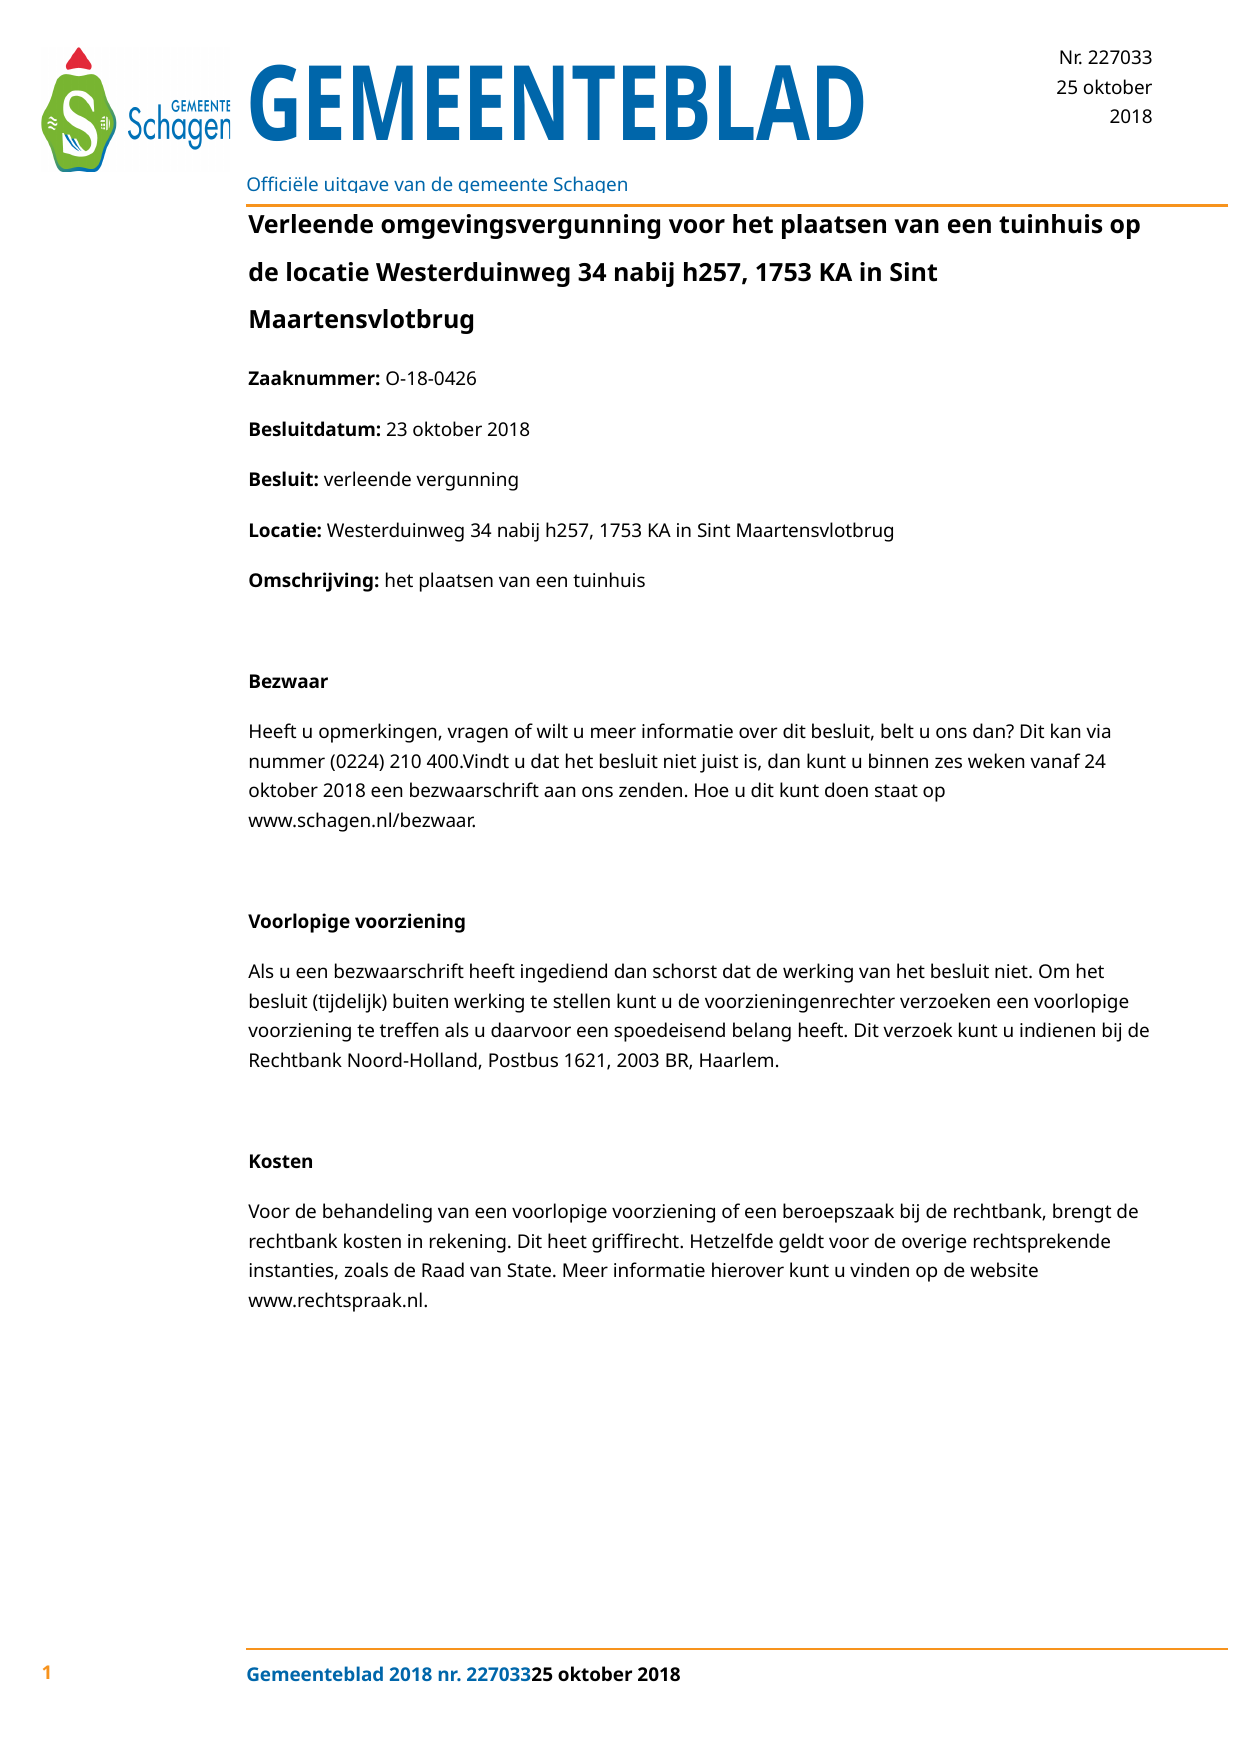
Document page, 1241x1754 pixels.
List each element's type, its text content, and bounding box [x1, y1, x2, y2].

text Verleende omgevingsvergunning voor het plaatsen van een tuinhuis op de locatie Westerduinweg 34 nabij h257, 1753 KA in Sint Maartensvlotbrug [248, 207, 1152, 336]
text Voor de behandeling van een voorlopige voorziening of een beroepszaak bij de rechtbank, brengt de rechtbank kosten in rekening. Dit heet griffirecht. Hetzelfde geldt voor de overige rechtsprekende instanties, zoals de Raad van State. Meer informatie hierover kunt u vinden op de website www.rechtspraak.nl. [248, 1198, 1152, 1313]
text Kosten [248, 1148, 1152, 1174]
text Bezwaar [248, 668, 1152, 694]
text Voorlopige voorziening [248, 908, 1152, 934]
text Besluit: verleende vergunning [248, 466, 1152, 492]
text Als u een bezwaarschrift heeft ingediend dan schorst dat de werking van het besluit niet. Om het besluit (tijdelijk) buiten werking te stellen kunt u de voorzieningenrechter verzoeken een voorlopige voorziening te treffen als u daarvoor een spoedeisend belang heeft. Dit verzoek kunt u indienen bij de Rechtbank Noord-Holland, Postbus 1621, 2003 BR, Haarlem. [248, 958, 1152, 1073]
text Omschrijving: het plaatsen van een tuinhuis [248, 567, 1152, 593]
text Besluitdatum: 23 oktober 2018 [248, 416, 1152, 442]
text Locatie: Westerduinweg 34 nabij h257, 1753 KA in Sint Maartensvlotbrug [248, 517, 1152, 542]
picture [41, 47, 231, 172]
text Heeft u opmerkingen, vragen of wilt u meer informatie over dit besluit, belt u ons dan? Dit kan via nummer (0224) 210 400.Vindt u dat het besluit niet juist is, dan kunt u binnen zes weken vanaf 24 oktober 2018 een bezwaarschrift aan ons zenden. Hoe u dit kunt doen staat op www.schagen.nl/bezwaar. [248, 718, 1152, 833]
text Zaaknummer: O-18-0426 [248, 366, 1152, 391]
